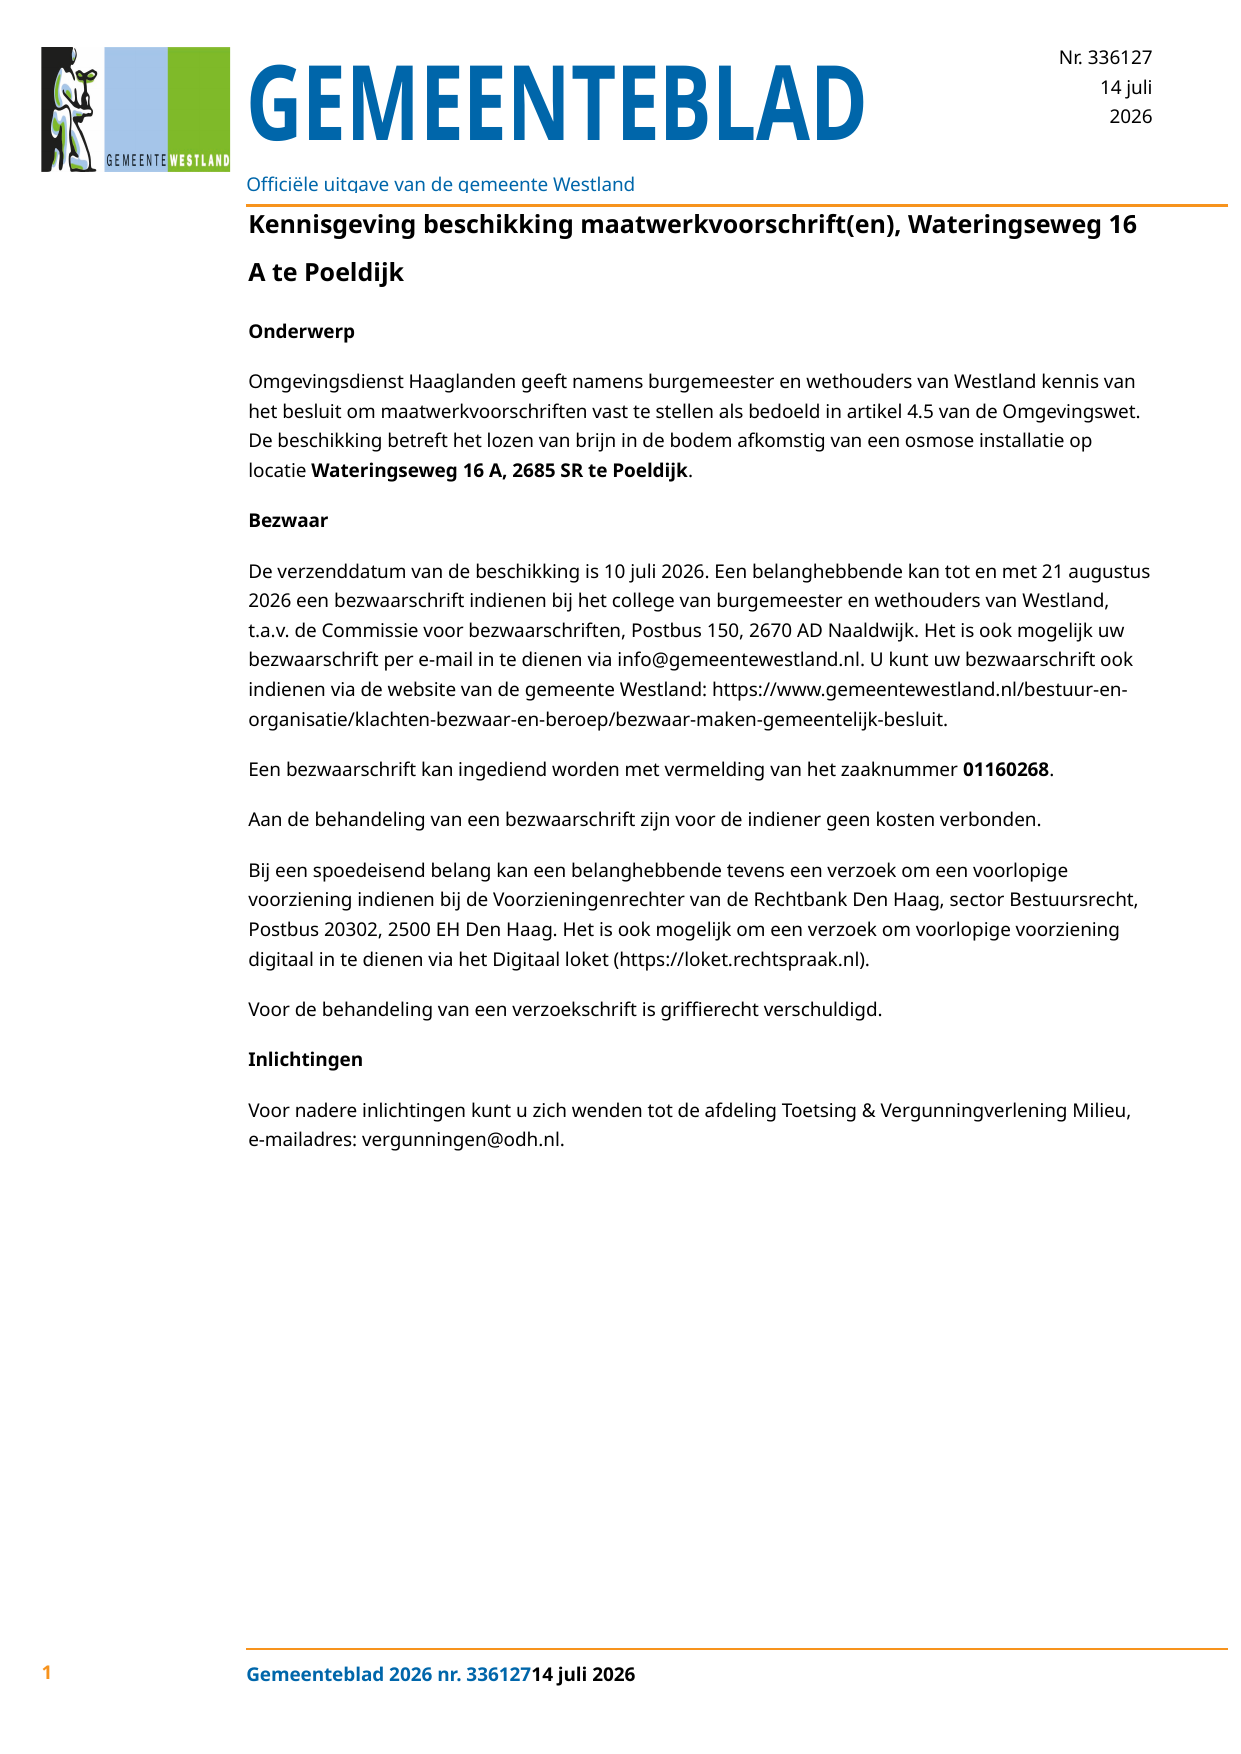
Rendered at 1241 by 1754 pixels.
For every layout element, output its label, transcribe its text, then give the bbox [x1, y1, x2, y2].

text Kennisgeving beschikking maatwerkvoorschrift(en), Wateringseweg 16 A te Poeldijk [248, 207, 1152, 288]
text Een bezwaarschrift kan ingediend worden met vermelding van het zaaknummer 01160268. [248, 756, 1152, 782]
text Bezwaar [248, 507, 1152, 533]
text Voor de behandeling van een verzoekschrift is griffierecht verschuldigd. [248, 996, 1152, 1022]
text Aan de behandeling van een bezwaarschrift zijn voor de indiener geen kosten verbonden. [248, 807, 1152, 832]
text Bij een spoedeisend belang kan een belanghebbende tevens een verzoek om een voorlopige voorziening indienen bij de Voorzieningenrechter van de Rechtbank Den Haag, sector Bestuursrecht, Postbus 20302, 2500 EH Den Haag. Het is ook mogelijk om een verzoek om voorlopige voorziening digitaal in te dienen via het Digitaal loket (https://loket.rechtspraak.nl). [248, 857, 1152, 972]
text Inlichtingen [248, 1047, 1152, 1072]
text Onderwerp [248, 318, 1152, 344]
text Voor nadere inlichtingen kunt u zich wenden tot de afdeling Toetsing & Vergunningverlening Milieu, e-mailadres: vergunningen@odh.nl. [248, 1097, 1152, 1152]
text De verzenddatum van de beschikking is 10 juli 2026. Een belanghebbende kan tot en met 21 augustus 2026 een bezwaarschrift indienen bij het college van burgemeester en wethouders van Westland, t.a.v. de Commissie voor bezwaarschriften, Postbus 150, 2670 AD Naaldwijk. Het is ook mogelijk uw bezwaarschrift per e-mail in te dienen via info@gemeentewestland.nl. U kunt uw bezwaarschrift ook indienen via de website van de gemeente Westland: https://www.gemeentewestland.nl/bestuur-en-organisatie/klachten-bezwaar-en-beroep/bezwaar-maken-gemeentelijk-besluit. [248, 558, 1152, 732]
text Omgevingsdienst Haaglanden geeft namens burgemeester en wethouders van Westland kennis van het besluit om maatwerkvoorschriften vast te stellen als bedoeld in artikel 4.5 van de Omgevingswet. De beschikking betreft het lozen van brijn in de bodem afkomstig van een osmose installatie op locatie Wateringseweg 16 A, 2685 SR te Poeldijk. [248, 368, 1152, 483]
picture [41, 47, 231, 172]
